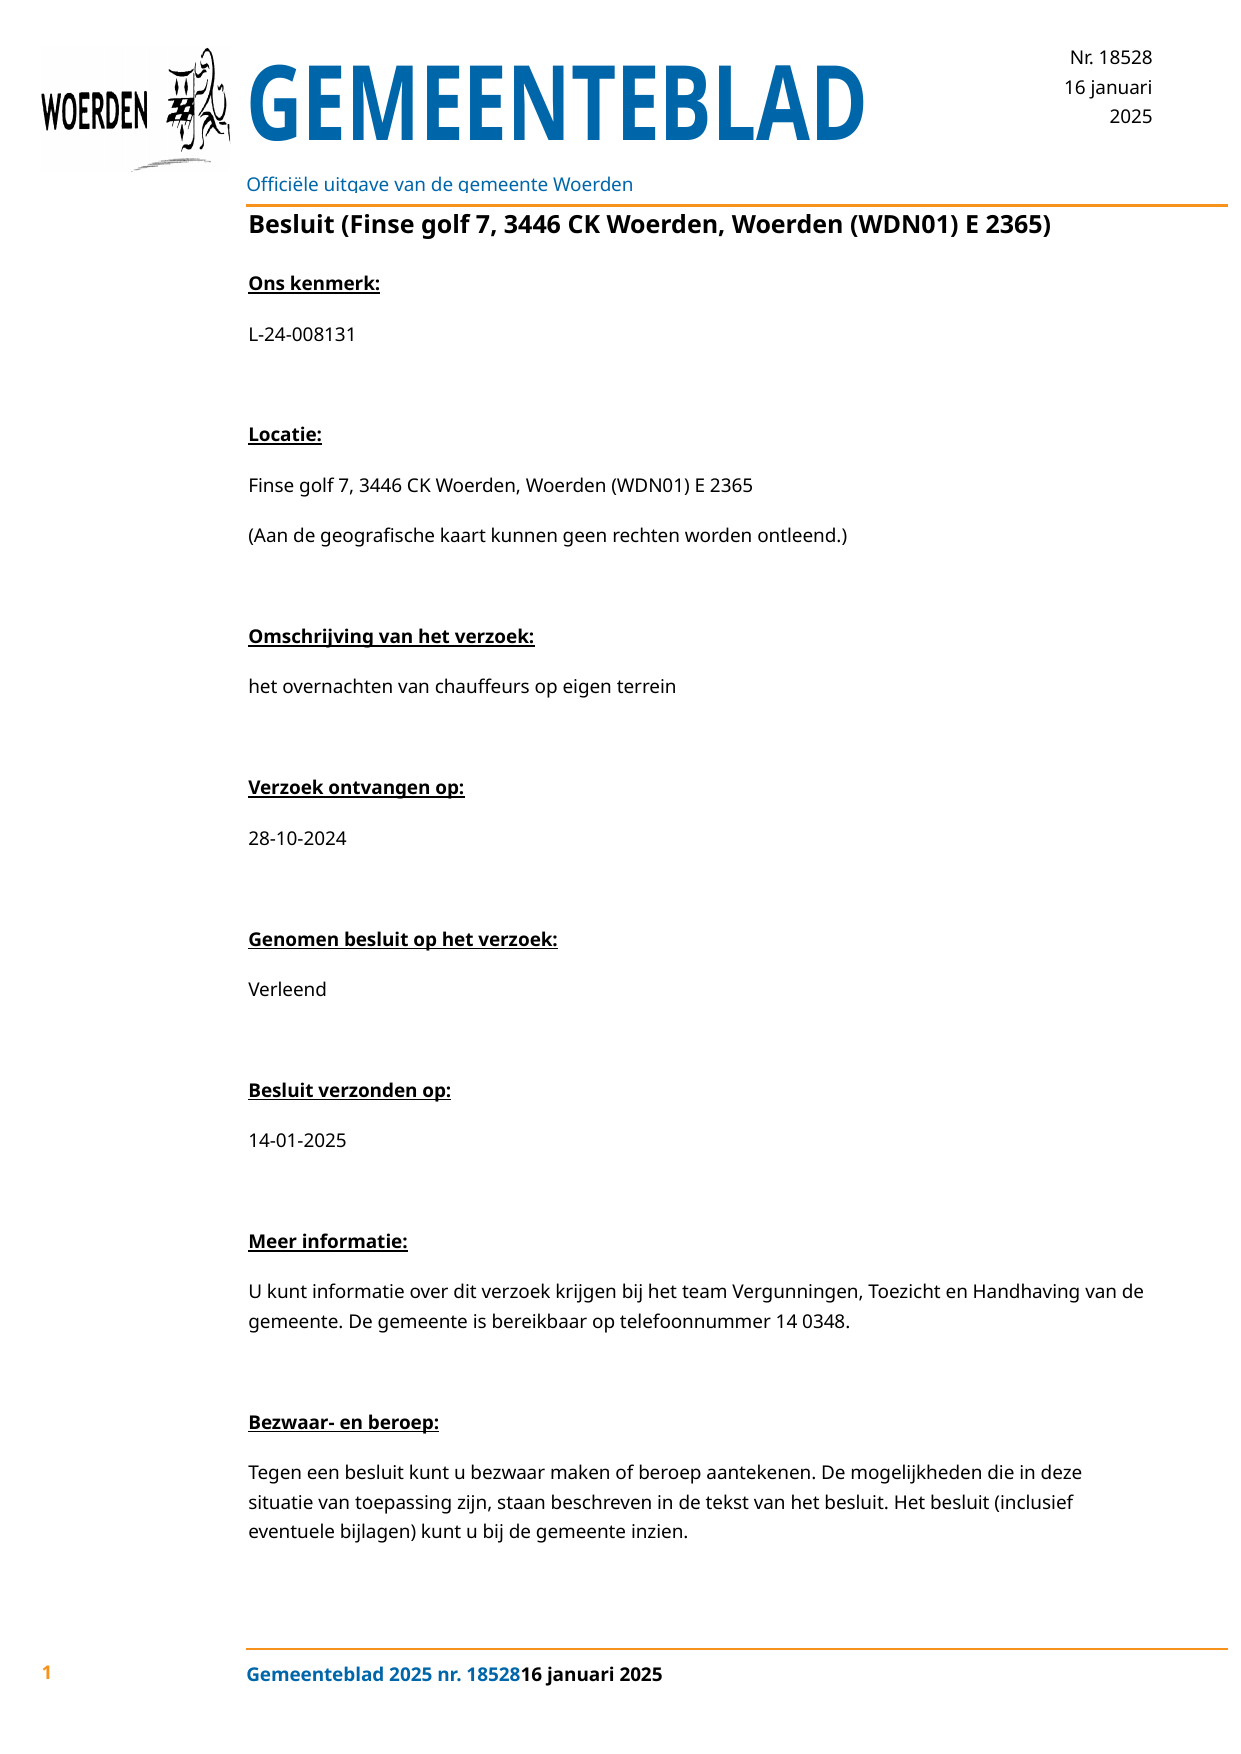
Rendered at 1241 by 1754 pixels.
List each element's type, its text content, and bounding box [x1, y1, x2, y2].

text 28-10-2024 [248, 825, 1152, 851]
text (Aan de geografische kaart kunnen geen rechten worden ontleend.) [248, 522, 1152, 548]
text Verleend [248, 976, 1152, 1002]
text Omschrijving van het verzoek: [248, 623, 1152, 649]
text Meer informatie: [248, 1228, 1152, 1254]
text Locatie: [248, 422, 1152, 447]
text Bezwaar- en beroep: [248, 1409, 1152, 1435]
text het overnachten van chauffeurs op eigen terrein [248, 674, 1152, 699]
text Ons kenmerk: [248, 270, 1152, 296]
text Tegen een besluit kunt u bezwaar maken of beroep aantekenen. De mogelijkheden die in deze situatie van toepassing zijn, staan beschreven in de tekst van het besluit. Het besluit (inclusief eventuele bijlagen) kunt u bij de gemeente inzien. [248, 1459, 1152, 1544]
text L-24-008131 [248, 321, 1152, 346]
text Besluit (Finse golf 7, 3446 CK Woerden, Woerden (WDN01) E 2365) [248, 207, 1152, 241]
picture [41, 47, 231, 172]
text U kunt informatie over dit verzoek krijgen bij het team Vergunningen, Toezicht en Handhaving van de gemeente. De gemeente is bereikbaar op telefoonnummer 14 0348. [248, 1279, 1152, 1334]
text Verzoek ontvangen op: [248, 774, 1152, 800]
text 14-01-2025 [248, 1127, 1152, 1153]
text Finse golf 7, 3446 CK Woerden, Woerden (WDN01) E 2365 [248, 472, 1152, 498]
text Besluit verzonden op: [248, 1077, 1152, 1103]
text Genomen besluit op het verzoek: [248, 926, 1152, 951]
